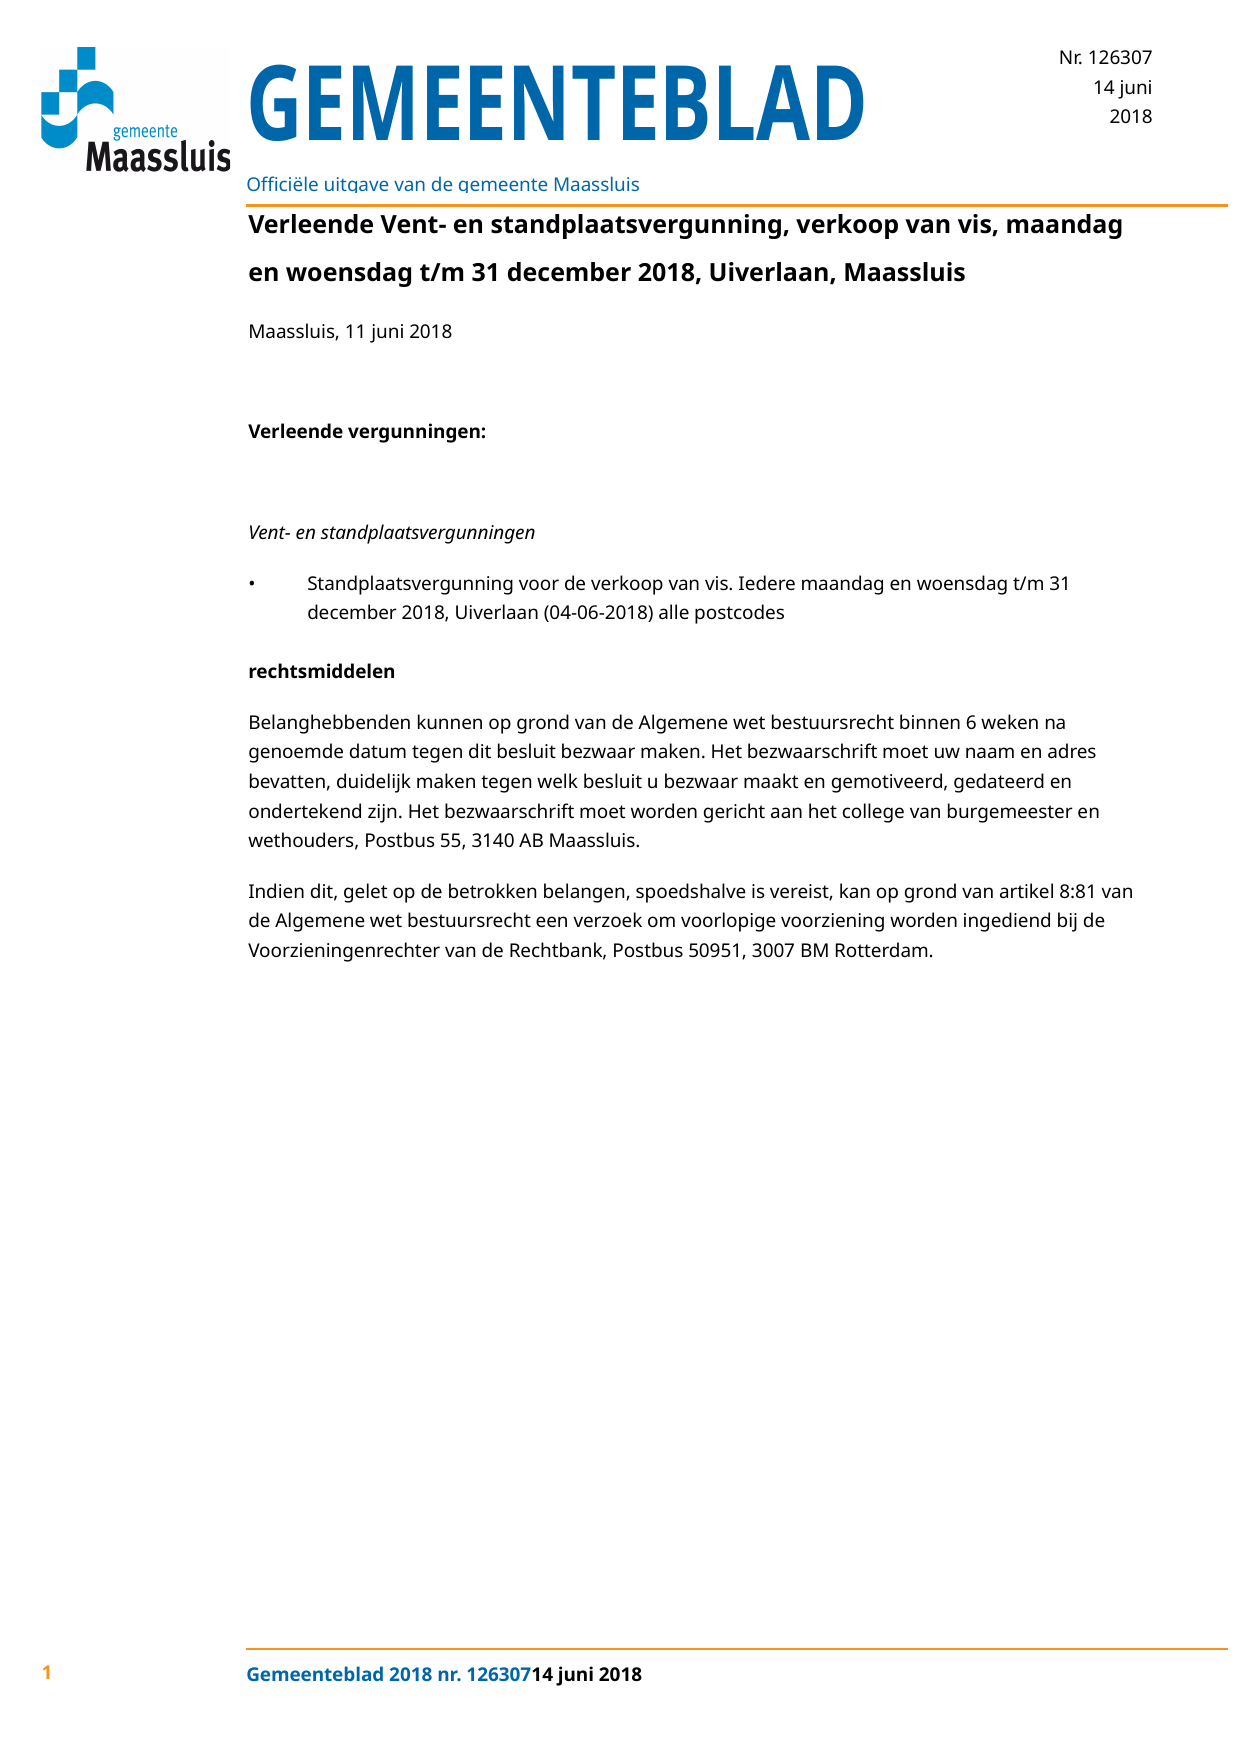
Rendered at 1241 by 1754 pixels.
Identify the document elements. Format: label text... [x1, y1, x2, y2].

text Verleende vergunningen: [248, 419, 1152, 444]
text Maassluis, 11 juni 2018 [248, 318, 1152, 344]
picture [41, 47, 77, 92]
text Verleende Vent- en standplaatsvergunning, verkoop van vis, maandag en woensdag t/m 31 december 2018, Uiverlaan, Maassluis [248, 207, 1152, 288]
text Vent- en standplaatsvergunningen [248, 519, 1152, 545]
list Standplaatsvergunning voor de verkoop van vis. Iedere maandag en woensdag t/m 31 december 2018, Uiverlaan (04-06-2018) alle postcodes [248, 570, 1152, 625]
picture [41, 47, 231, 172]
text Belanghebbenden kunnen op grond van de Algemene wet bestuursrecht binnen 6 weken na genoemde datum tegen dit besluit bezwaar maken. Het bezwaarschrift moet uw naam en adres bevatten, duidelijk maken tegen welk besluit u bezwaar maakt en gemotiveerd, gedateerd en ondertekend zijn. Het bezwaarschrift moet worden gericht aan het college van burgemeester en wethouders, Postbus 55, 3140 AB Maassluis. [248, 709, 1152, 853]
text Indien dit, gelet op de betrokken belangen, spoedshalve is vereist, kan op grond van artikel 8:81 van de Algemene wet bestuursrecht een verzoek om voorlopige voorziening worden ingediend bij de Voorzieningenrechter van de Rechtbank, Postbus 50951, 3007 BM Rotterdam. [248, 878, 1152, 963]
text rechtsmiddelen [248, 659, 1152, 684]
